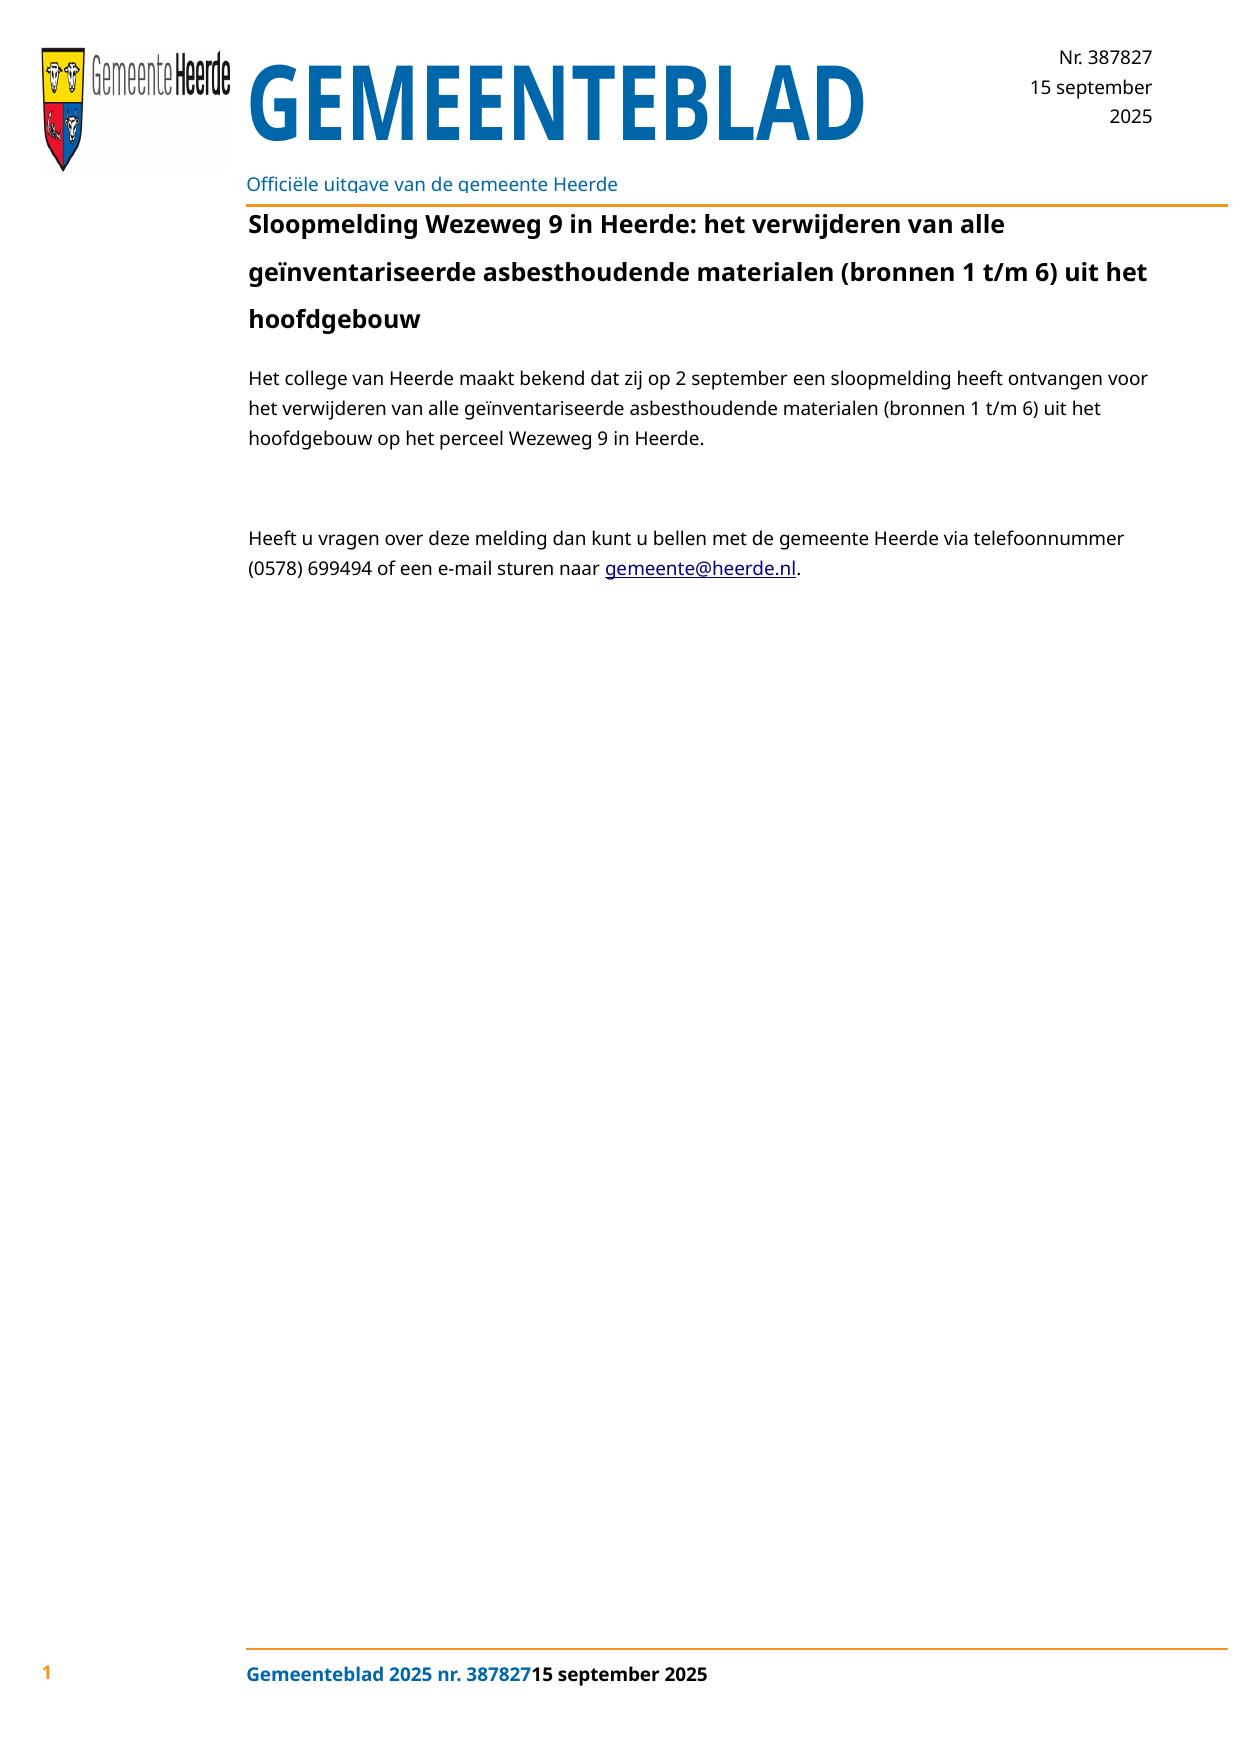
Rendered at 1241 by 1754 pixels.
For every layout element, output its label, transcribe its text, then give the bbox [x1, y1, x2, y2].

text Het college van Heerde maakt bekend dat zij op 2 september een sloopmelding heeft ontvangen voor het verwijderen van alle geïnventariseerde asbesthoudende materialen (bronnen 1 t/m 6) uit het hoofdgebouw op het perceel Wezeweg 9 in Heerde. [248, 366, 1152, 450]
picture [41, 47, 231, 172]
text Heeft u vragen over deze melding dan kunt u bellen met de gemeente Heerde via telefoonnummer (0578) 699494 of een e-mail sturen naar gemeente@heerde.nl. [248, 526, 1152, 581]
text Sloopmelding Wezeweg 9 in Heerde: het verwijderen van alle geïnventariseerde asbesthoudende materialen (bronnen 1 t/m 6) uit het hoofdgebouw [248, 207, 1152, 336]
